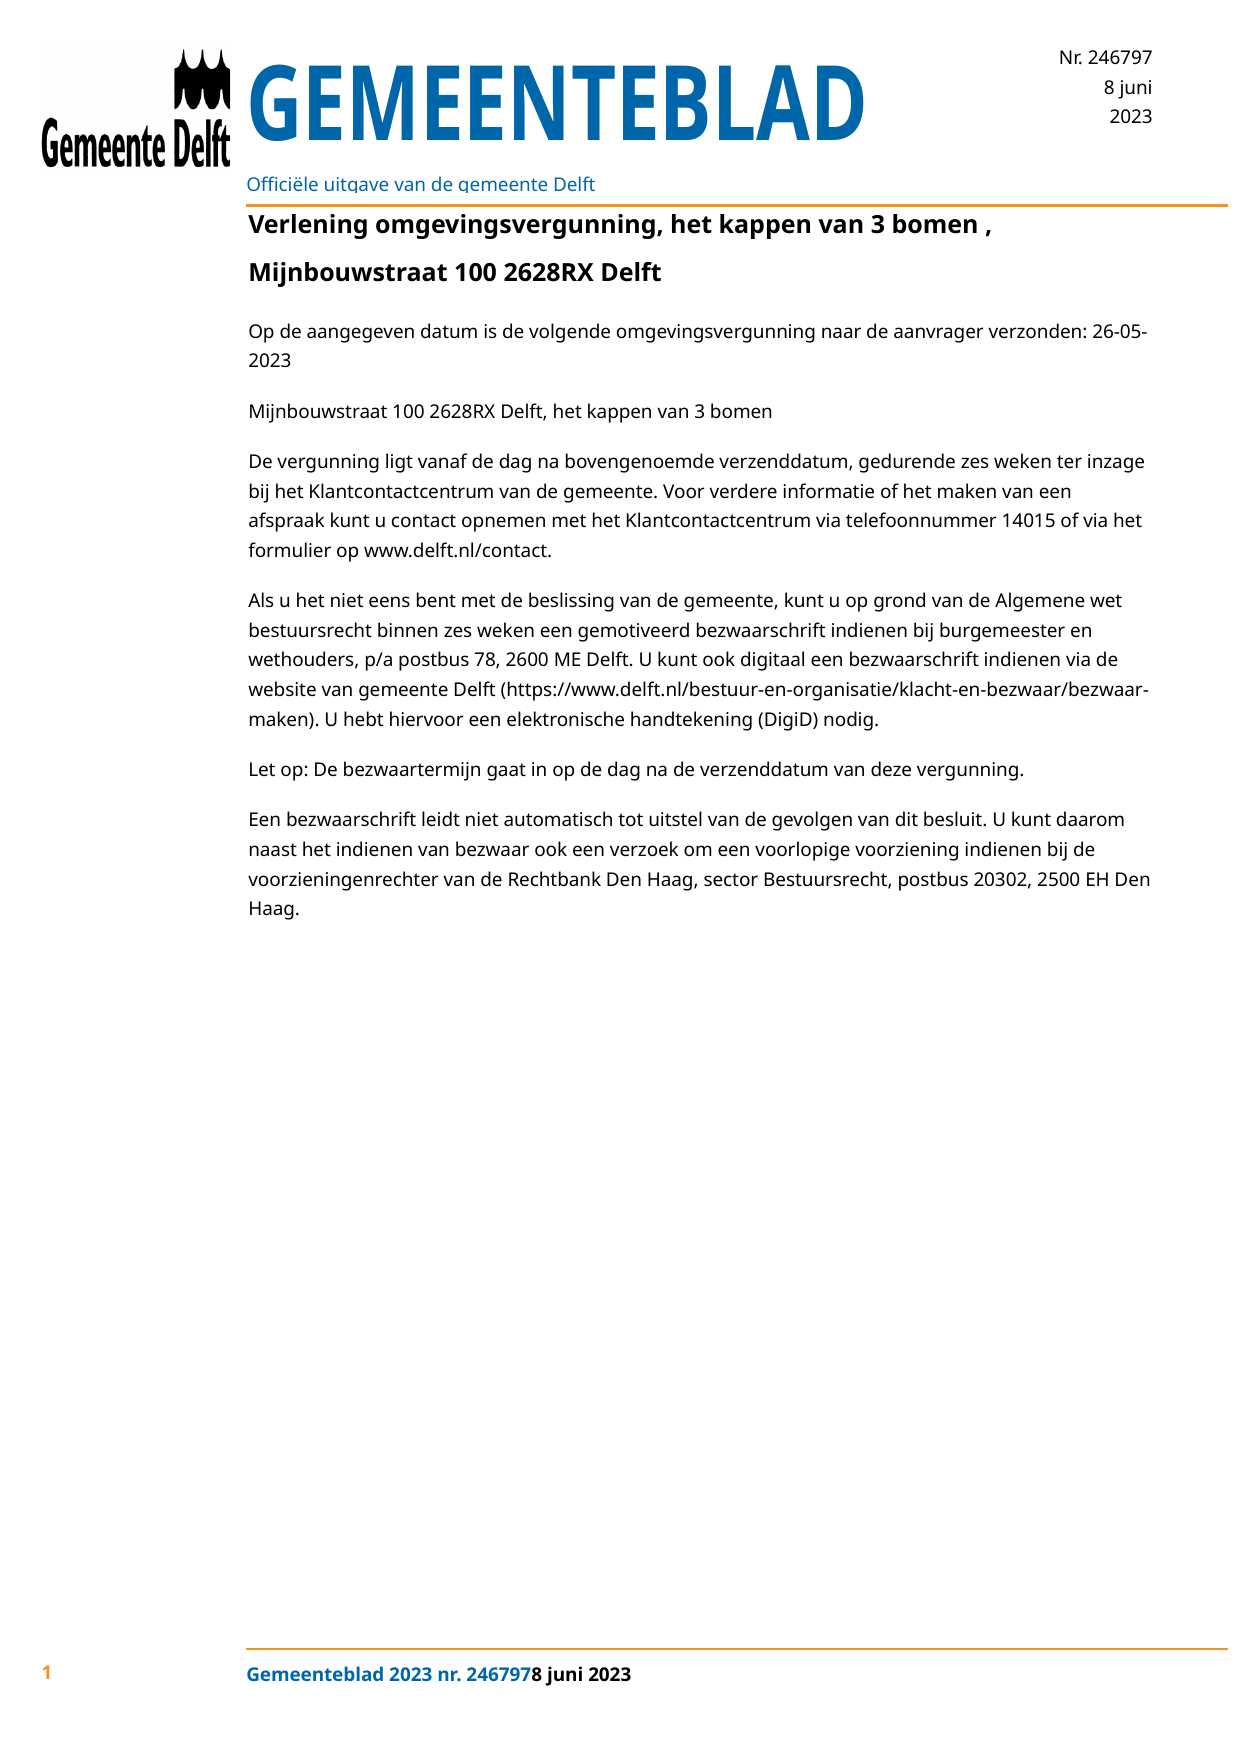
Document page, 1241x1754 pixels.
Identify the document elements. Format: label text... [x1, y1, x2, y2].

text Verlening omgevingsvergunning, het kappen van 3 bomen , Mijnbouwstraat 100 2628RX Delft [248, 207, 1152, 288]
text Een bezwaarschrift leidt niet automatisch tot uitstel van de gevolgen van dit besluit. U kunt daarom naast het indienen van bezwaar ook een verzoek om een voorlopige voorziening indienen bij de voorzieningenrechter van de Rechtbank Den Haag, sector Bestuursrecht, postbus 20302, 2500 EH Den Haag. [248, 807, 1152, 921]
text De vergunning ligt vanaf de dag na bovengenoemde verzenddatum, gedurende zes weken ter inzage bij het Klantcontactcentrum van de gemeente. Voor verdere informatie of het maken van een afspraak kunt u contact opnemen met het Klantcontactcentrum via telefoonnummer 14015 of via het formulier op www.delft.nl/contact. [248, 448, 1152, 563]
text Op de aangegeven datum is de volgende omgevingsvergunning naar de aanvrager verzonden: 26-05-2023 [248, 318, 1152, 373]
text Mijnbouwstraat 100 2628RX Delft, het kappen van 3 bomen [248, 398, 1152, 424]
picture [41, 47, 231, 172]
text Als u het niet eens bent met de beslissing van de gemeente, kunt u op grond van de Algemene wet bestuursrecht binnen zes weken een gemotiveerd bezwaarschrift indienen bij burgemeester en wethouders, p/a postbus 78, 2600 ME Delft. U kunt ook digitaal een bezwaarschrift indienen via de website van gemeente Delft (https://www.delft.nl/bestuur-en-organisatie/klacht-en-bezwaar/bezwaar-maken). U hebt hiervoor een elektronische handtekening (DigiD) nodig. [248, 587, 1152, 732]
text Let op: De bezwaartermijn gaat in op de dag na de verzenddatum van deze vergunning. [248, 756, 1152, 782]
